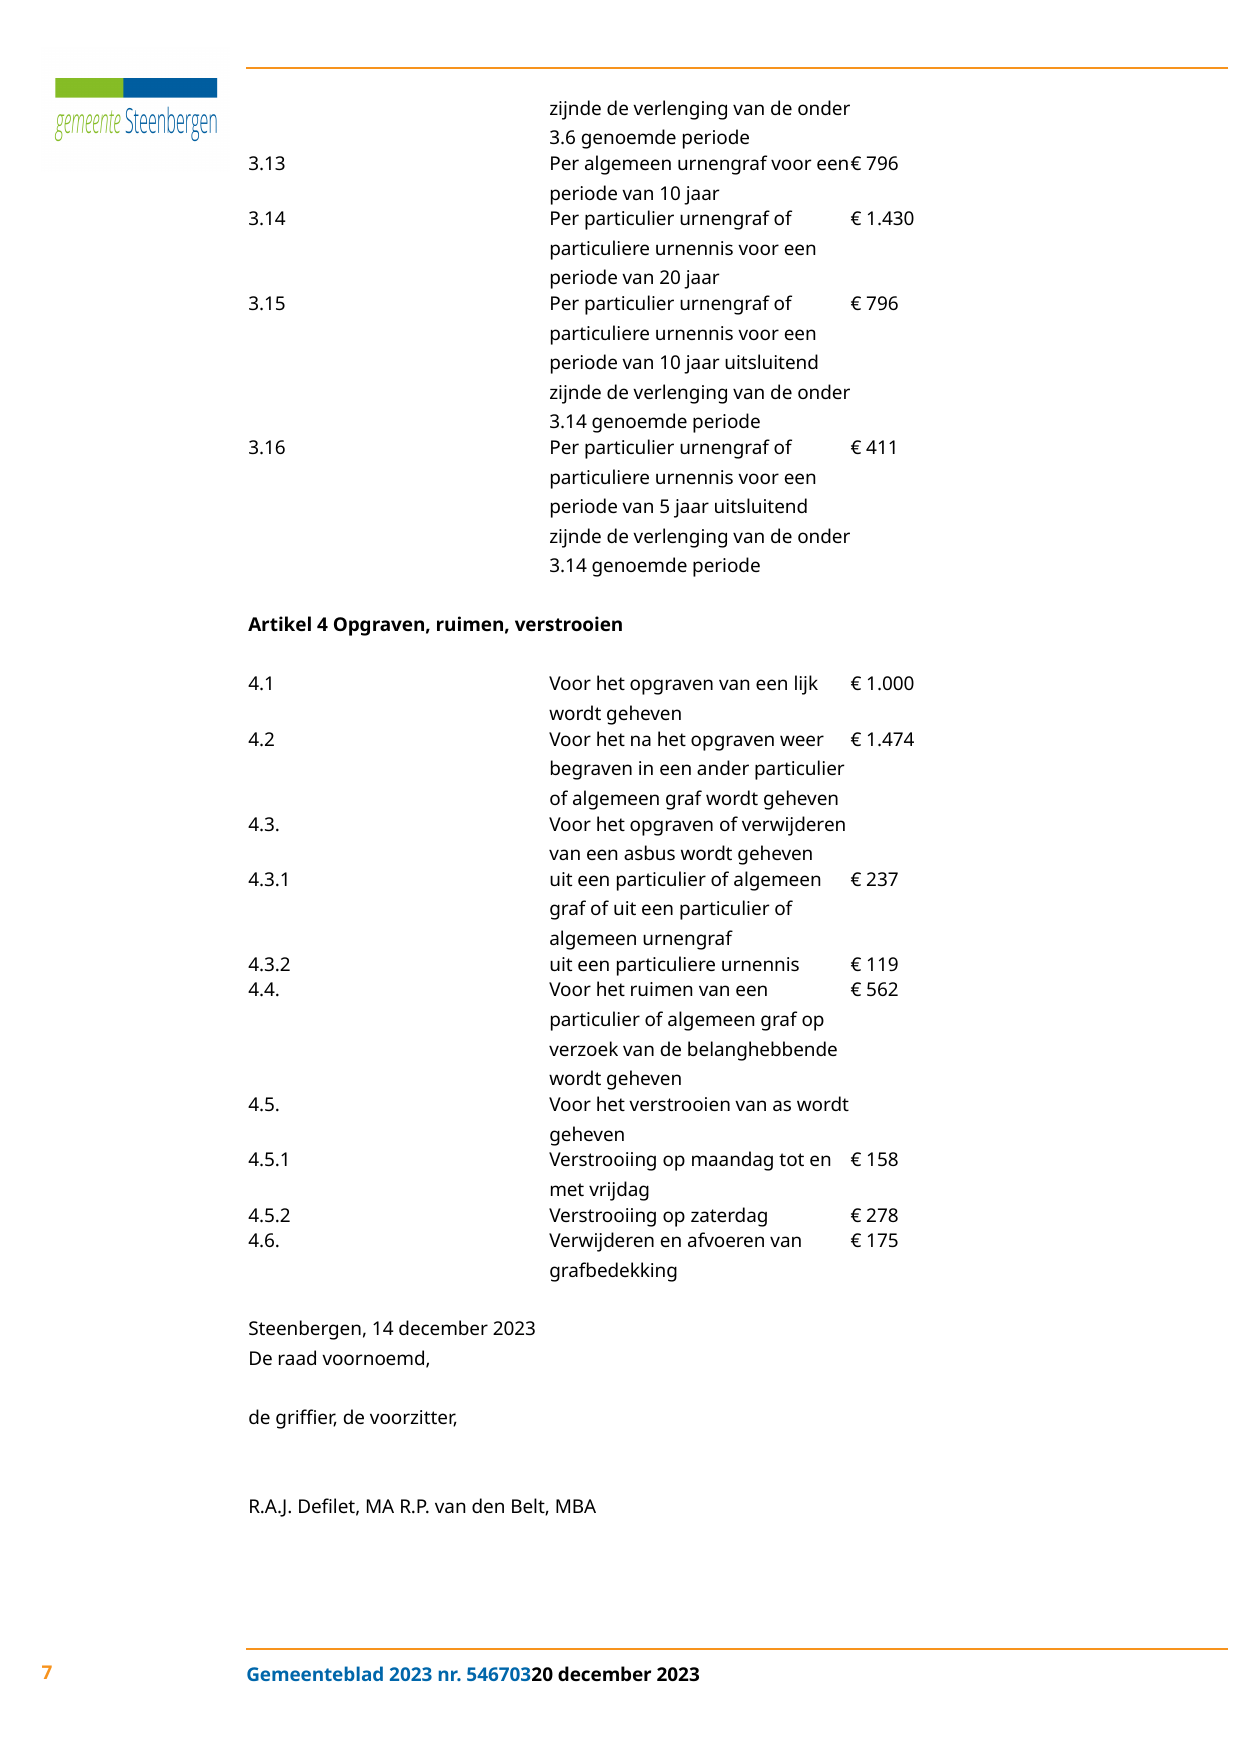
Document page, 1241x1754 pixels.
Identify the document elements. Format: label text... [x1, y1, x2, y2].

table_cell Voor het na het opgraven weer begraven in een ander particulier of algemeen graf wordt geheven [549, 726, 850, 811]
text Steenbergen, 14 december 2023 [248, 1316, 1152, 1341]
table_cell € 796 [850, 150, 1152, 205]
table_cell 4.5.2 [248, 1202, 549, 1227]
table_cell Voor het opgraven of verwijderen van een asbus wordt geheven [549, 811, 850, 866]
table_cell 3.15 [248, 290, 549, 434]
table_cell Per algemeen urnengraf voor een periode van 10 jaar [549, 150, 850, 205]
table_cell 3.16 [248, 434, 549, 578]
table_cell Per particulier urnengraf of particuliere urnennis voor een periode van 20 jaar [549, 205, 850, 290]
table_cell € 562 [850, 977, 1152, 1091]
table_cell [850, 1091, 1152, 1146]
table_cell [850, 811, 1152, 866]
table_cell € 175 [850, 1228, 1152, 1283]
text de griffier, de voorzitter, [248, 1404, 1152, 1430]
table_cell 3.14 [248, 205, 549, 290]
table_header € 1.000 [850, 671, 1152, 726]
picture [41, 47, 231, 172]
table_cell [248, 95, 549, 150]
table_cell Verwijderen en afvoeren van grafbedekking [549, 1228, 850, 1283]
table_cell 4.4. [248, 977, 549, 1091]
text De raad voornoemd, [248, 1345, 1152, 1371]
table_cell Voor het ruimen van een particulier of algemeen graf op verzoek van de belanghebbende wordt geheven [549, 977, 850, 1091]
table_cell 4.3. [248, 811, 549, 866]
table_cell € 237 [850, 866, 1152, 951]
table_header 4.1 [248, 671, 549, 726]
table_cell 4.2 [248, 726, 549, 811]
table_cell 4.3.1 [248, 866, 549, 951]
table_cell 3.13 [248, 150, 549, 205]
table_cell € 278 [850, 1202, 1152, 1227]
table_cell zijnde de verlenging van de onder 3.6 genoemde periode [549, 95, 850, 150]
text Artikel 4 Opgraven, ruimen, verstrooien [248, 611, 1152, 637]
table_cell [850, 95, 1152, 150]
table_cell € 411 [850, 434, 1152, 578]
table_cell € 1.474 [850, 726, 1152, 811]
table_cell Per particulier urnengraf of particuliere urnennis voor een periode van 5 jaar uitsluitend zijnde de verlenging van de onder 3.14 genoemde periode [549, 434, 850, 578]
table_header Voor het opgraven van een lijk wordt geheven [549, 671, 850, 726]
table_cell 4.5.1 [248, 1146, 549, 1202]
table_cell € 158 [850, 1146, 1152, 1202]
table_cell Verstrooiing op zaterdag [549, 1202, 850, 1227]
table_cell 4.6. [248, 1228, 549, 1283]
table_cell Voor het verstrooien van as wordt geheven [549, 1091, 850, 1146]
table_cell 4.5. [248, 1091, 549, 1146]
table_cell uit een particulier of algemeen graf of uit een particulier of algemeen urnengraf [549, 866, 850, 951]
table_cell Verstrooiing op maandag tot en met vrijdag [549, 1146, 850, 1202]
table_cell € 796 [850, 290, 1152, 434]
table_cell uit een particuliere urnennis [549, 951, 850, 977]
table_cell € 1.430 [850, 205, 1152, 290]
table_cell 4.3.2 [248, 951, 549, 977]
text R.A.J. Defilet, MA R.P. van den Belt, MBA [248, 1493, 1152, 1519]
table_cell Per particulier urnengraf of particuliere urnennis voor een periode van 10 jaar uitsluitend zijnde de verlenging van de onder 3.14 genoemde periode [549, 290, 850, 434]
table_cell € 119 [850, 951, 1152, 977]
